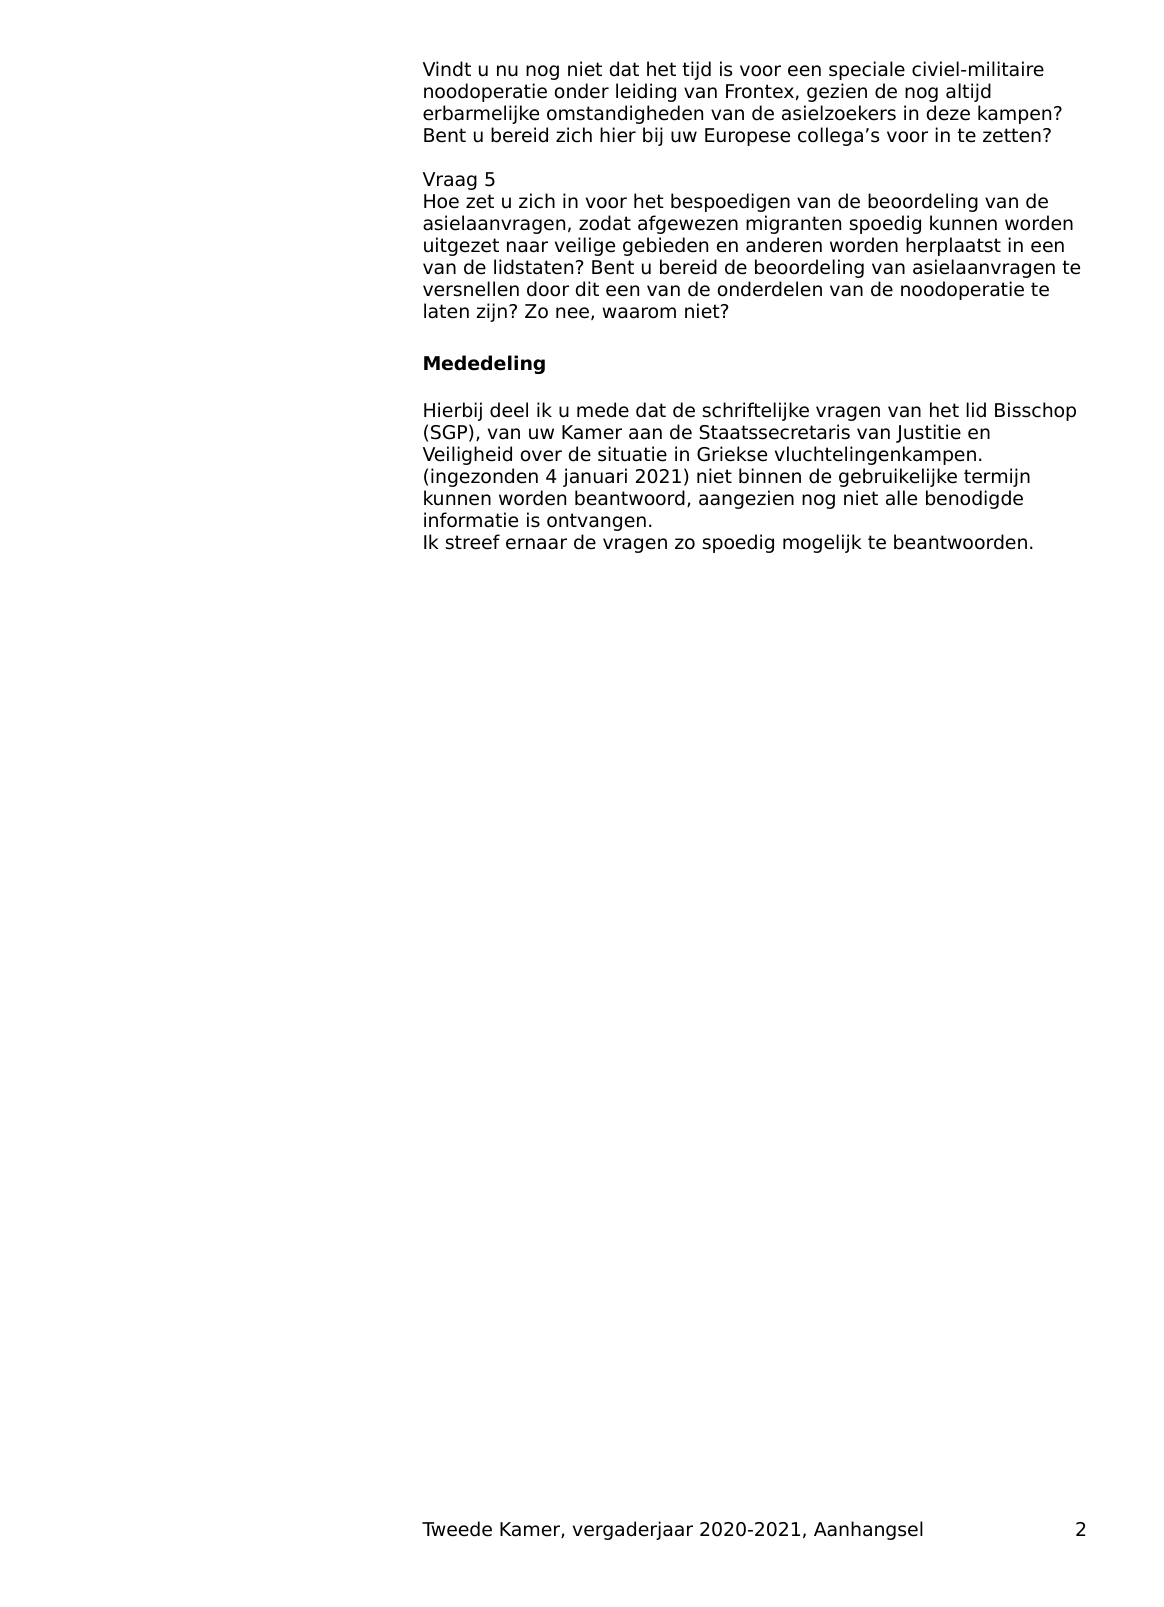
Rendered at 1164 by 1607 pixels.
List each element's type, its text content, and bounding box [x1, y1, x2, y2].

text Vraag 5 [422, 169, 1087, 191]
subtitle Mededeling [422, 353, 1087, 375]
text Hoe zet u zich in voor het bespoedigen van de beoordeling van de asielaanvragen, zodat afgewezen migranten spoedig kunnen worden uitgezet naar veilige gebieden en anderen worden herplaatst in een van de lidstaten? Bent u bereid de beoordeling van asielaanvragen te versnellen door dit een van de onderdelen van de noodoperatie te laten zijn? Zo nee, waarom niet? [422, 191, 1087, 323]
text Hierbij deel ik u mede dat de schriftelijke vragen van het lid Bisschop (SGP), van uw Kamer aan de Staatssecretaris van Justitie en Veiligheid over de situatie in Griekse vluchtelingenkampen. (ingezonden 4 januari 2021) niet binnen de gebruikelijke termijn kunnen worden beantwoord, aangezien nog niet alle benodigde informatie is ontvangen. [422, 400, 1087, 532]
text Ik streef ernaar de vragen zo spoedig mogelijk te beantwoorden. [422, 532, 1087, 554]
text Vindt u nu nog niet dat het tijd is voor een speciale civiel-militaire noodoperatie onder leiding van Frontex, gezien de nog altijd erbarmelijke omstandigheden van de asielzoekers in deze kampen? Bent u bereid zich hier bij uw Europese collega’s voor in te zetten? [422, 59, 1087, 147]
